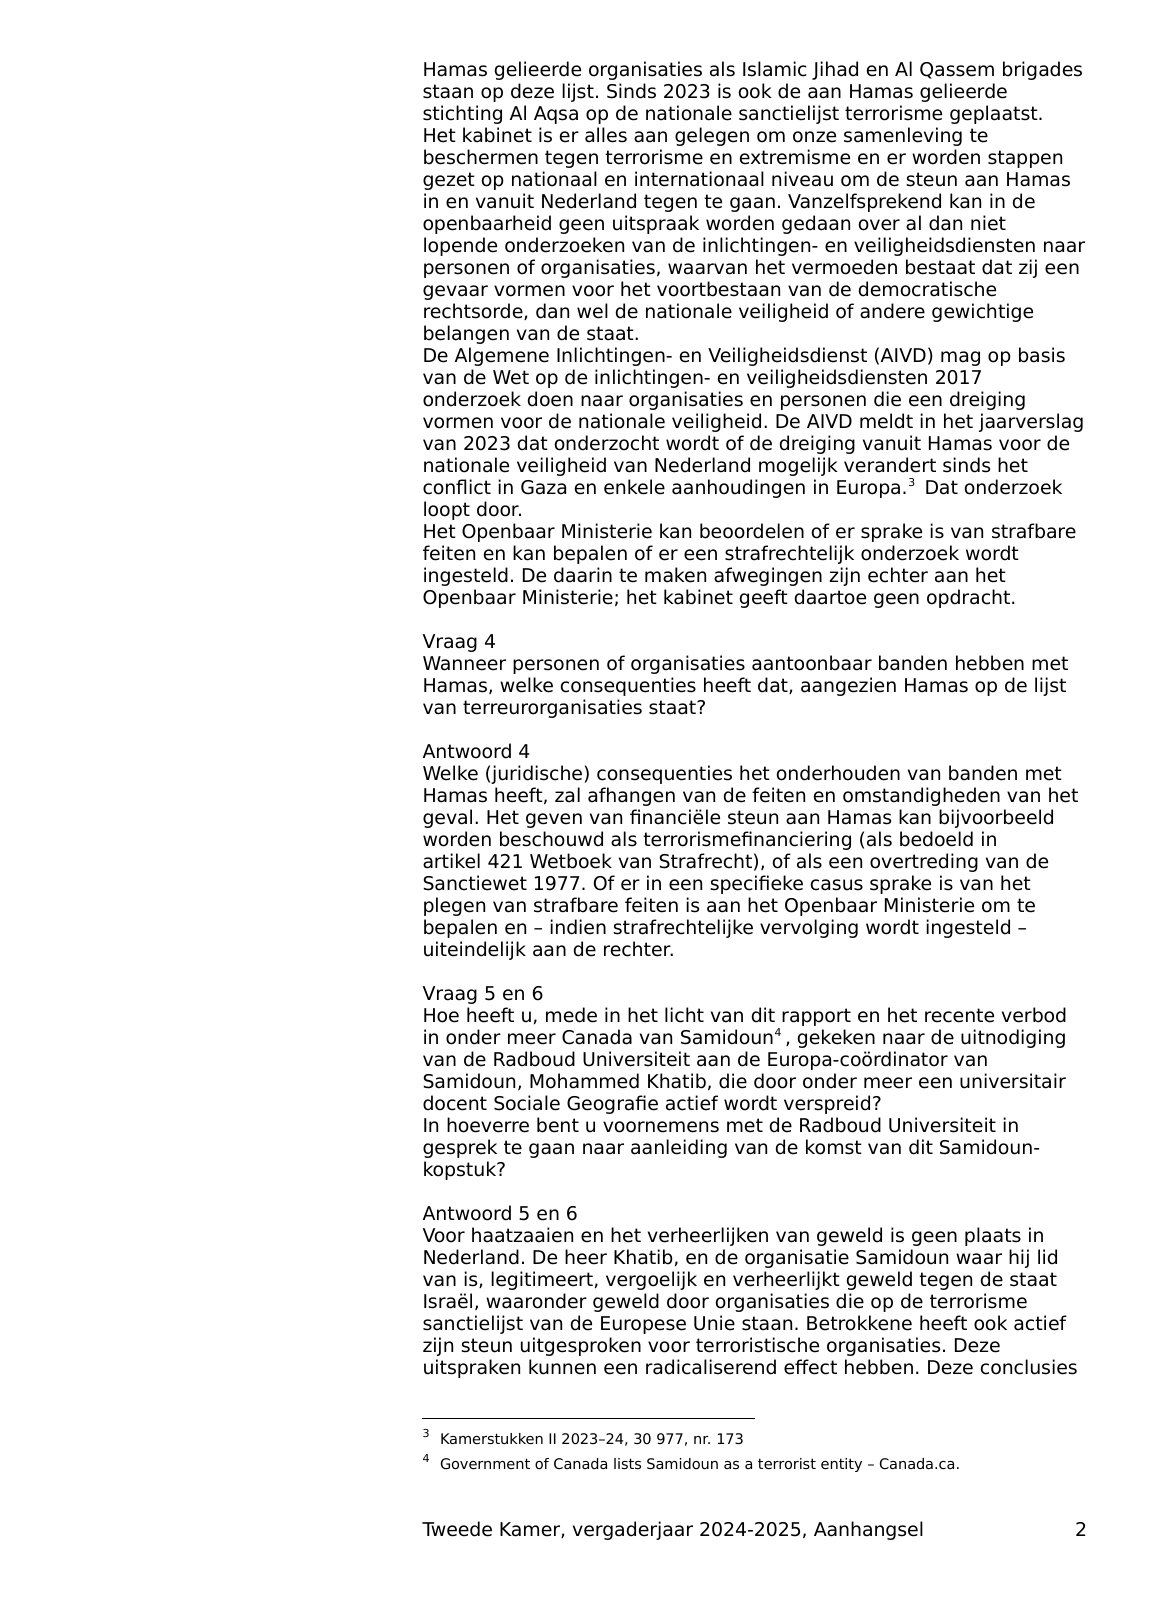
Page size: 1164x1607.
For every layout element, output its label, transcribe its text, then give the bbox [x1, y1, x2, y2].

text Hamas gelieerde organisaties als Islamic Jihad en Al Qassem brigades staan op deze lijst. Sinds 2023 is ook de aan Hamas gelieerde stichting Al Aqsa op de nationale sanctielijst terrorisme geplaatst. [422, 59, 1087, 125]
text In hoeverre bent u voornemens met de Radboud Universiteit in gesprek te gaan naar aanleiding van de komst van dit Samidoun-kopstuk? [422, 1115, 1087, 1181]
text Antwoord 4 [422, 741, 1087, 763]
text De Algemene Inlichtingen- en Veiligheidsdienst (AIVD) mag op basis van de Wet op de inlichtingen- en veiligheidsdiensten 2017 onderzoek doen naar organisaties en personen die een dreiging vormen voor de nationale veiligheid. De AIVD meldt in het jaarverslag van 2023 dat onderzocht wordt of de dreiging vanuit Hamas voor de nationale veiligheid van Nederland mogelijk verandert sinds het conflict in Gaza en enkele aanhoudingen in Europa. Dat onderzoek loopt door. [422, 345, 1087, 521]
text Vraag 5 en 6 [422, 983, 1087, 1005]
text Welke (juridische) consequenties het onderhouden van banden met Hamas heeft, zal afhangen van de feiten en omstandigheden van het geval. Het geven van financiële steun aan Hamas kan bijvoorbeeld worden beschouwd als terrorismefinanciering (als bedoeld in artikel 421 Wetboek van Strafrecht), of als een overtreding van de Sanctiewet 1977. Of er in een specifieke casus sprake is van het plegen van strafbare feiten is aan het Openbaar Ministerie om te bepalen en – indien strafrechtelijke vervolging wordt ingesteld – uiteindelijk aan de rechter. [422, 763, 1087, 961]
text Hoe heeft u, mede in het licht van dit rapport en het recente verbod in onder meer Canada van Samidoun, gekeken naar de uitnodiging van de Radboud Universiteit aan de Europa-coördinator van Samidoun, Mohammed Khatib, die door onder meer een universitair docent Sociale Geografie actief wordt verspreid? [422, 1005, 1087, 1115]
text Government of Canada lists Samidoun as a terrorist entity – Canada.ca. [422, 1452, 1087, 1474]
text Antwoord 5 en 6 [422, 1203, 1087, 1225]
text Vraag 4 [422, 631, 1087, 653]
text Het Openbaar Ministerie kan beoordelen of er sprake is van strafbare feiten en kan bepalen of er een strafrechtelijk onderzoek wordt ingesteld. De daarin te maken afwegingen zijn echter aan het Openbaar Ministerie; het kabinet geeft daartoe geen opdracht. [422, 521, 1087, 608]
text Voor haatzaaien en het verheerlijken van geweld is geen plaats in Nederland. De heer Khatib, en de organisatie Samidoun waar hij lid van is, legitimeert, vergoelijk en verheerlijkt geweld tegen de staat Israël, waaronder geweld door organisaties die op de terrorisme sanctielijst van de Europese Unie staan. Betrokkene heeft ook actief zijn steun uitgesproken voor terroristische organisaties. Deze uitspraken kunnen een radicaliserend effect hebben. Deze conclusies [422, 1225, 1087, 1379]
text Kamerstukken II 2023–24, 30 977, nr. 173 [422, 1427, 1087, 1449]
text Het kabinet is er alles aan gelegen om onze samenleving te beschermen tegen terrorisme en extremisme en er worden stappen gezet op nationaal en internationaal niveau om de steun aan Hamas in en vanuit Nederland tegen te gaan. Vanzelfsprekend kan in de openbaarheid geen uitspraak worden gedaan over al dan niet lopende onderzoeken van de inlichtingen- en veiligheidsdiensten naar personen of organisaties, waarvan het vermoeden bestaat dat zij een gevaar vormen voor het voortbestaan van de democratische rechtsorde, dan wel de nationale veiligheid of andere gewichtige belangen van de staat. [422, 125, 1087, 345]
text Wanneer personen of organisaties aantoonbaar banden hebben met Hamas, welke consequenties heeft dat, aangezien Hamas op de lijst van terreurorganisaties staat? [422, 653, 1087, 719]
